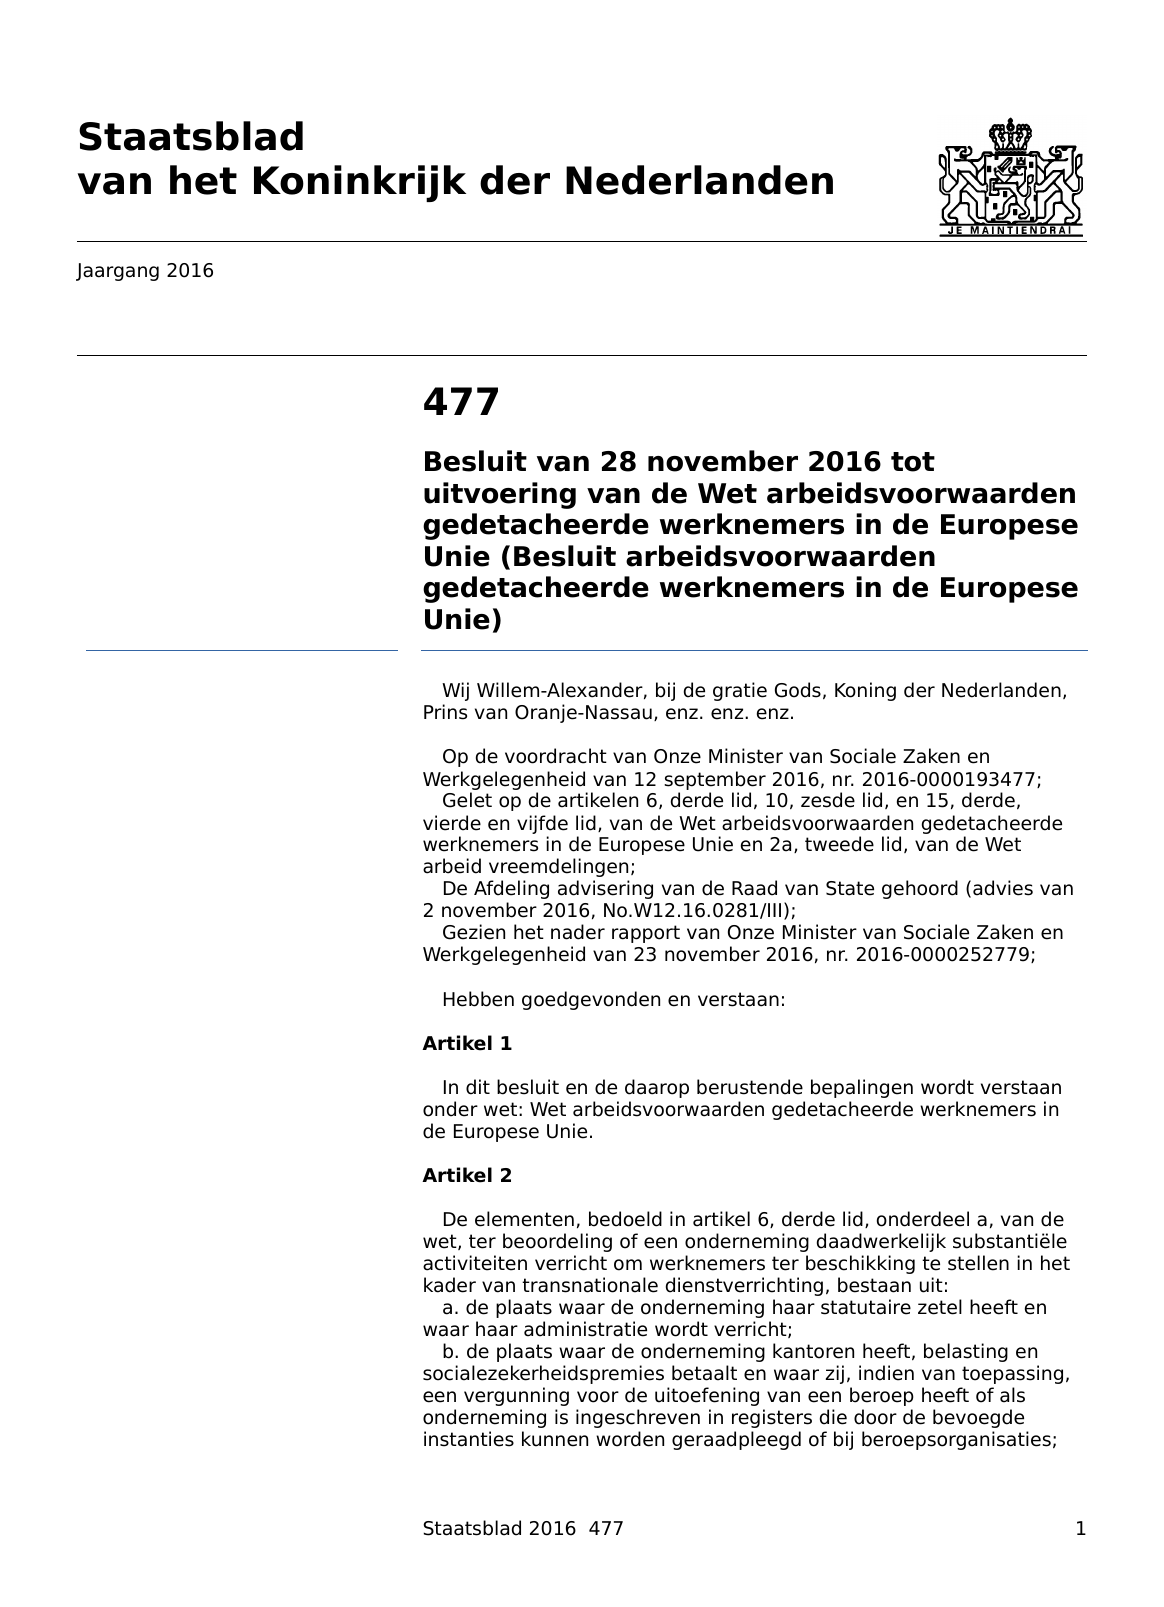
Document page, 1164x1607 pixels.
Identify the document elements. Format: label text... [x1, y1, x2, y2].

text Wij Willem-Alexander, bij de gratie Gods, Koning der Nederlanden, Prins van Oranje-Nassau, enz. enz. enz. [422, 680, 1087, 724]
table_cell Jaargang 2016 [77, 242, 1087, 355]
text a. de plaats waar de onderneming haar statutaire zetel heeft en waar haar administratie wordt verricht; [422, 1297, 1087, 1341]
text In dit besluit en de daarop berustende bepalingen wordt verstaan onder wet: Wet arbeidsvoorwaarden gedetacheerde werknemers in de Europese Unie. [422, 1077, 1087, 1143]
subtitle Artikel 2 [422, 1165, 1087, 1187]
text Hebben goedgevonden en verstaan: [422, 988, 1087, 1010]
text De Afdeling advisering van de Raad van State gehoord (advies van 2 november 2016, No.W12.16.0281/III); [422, 878, 1087, 922]
text Gezien het nader rapport van Onze Minister van Sociale Zaken en Werkgelegenheid van 23 november 2016, nr. 2016-0000252779; [422, 922, 1087, 966]
subtitle 477 [422, 381, 1087, 424]
text Op de voordracht van Onze Minister van Sociale Zaken en Werkgelegenheid van 12 september 2016, nr. 2016-0000193477; [422, 746, 1087, 790]
table_header [886, 100, 1087, 241]
picture [936, 115, 1087, 240]
text Besluit van 28 november 2016 tot uitvoering van de Wet arbeidsvoorwaarden gedetacheerde werknemers in de Europese Unie (Besluit arbeidsvoorwaarden gedetacheerde werknemers in de Europese Unie) [422, 447, 1087, 636]
text Gelet op de artikelen 6, derde lid, 10, zesde lid, en 15, derde, vierde en vijfde lid, van de Wet arbeidsvoorwaarden gedetacheerde werknemers in de Europese Unie en 2a, tweede lid, van de Wet arbeid vreemdelingen; [422, 790, 1087, 878]
subtitle Artikel 1 [422, 1033, 1087, 1054]
table_header Staatsblad van het Koninkrijk der Nederlanden [77, 100, 886, 241]
text De elementen, bedoeld in artikel 6, derde lid, onderdeel a, van de wet, ter beoordeling of een onderneming daadwerkelijk substantiële activiteiten verricht om werknemers ter beschikking te stellen in het kader van transnationale dienstverrichting, bestaan uit: [422, 1209, 1087, 1297]
text b. de plaats waar de onderneming kantoren heeft, belasting en socialezekerheidspremies betaalt en waar zij, indien van toepassing, een vergunning voor de uitoefening van een beroep heeft of als onderneming is ingeschreven in registers die door de bevoegde instanties kunnen worden geraadpleegd of bij beroepsorganisaties; [422, 1341, 1087, 1451]
